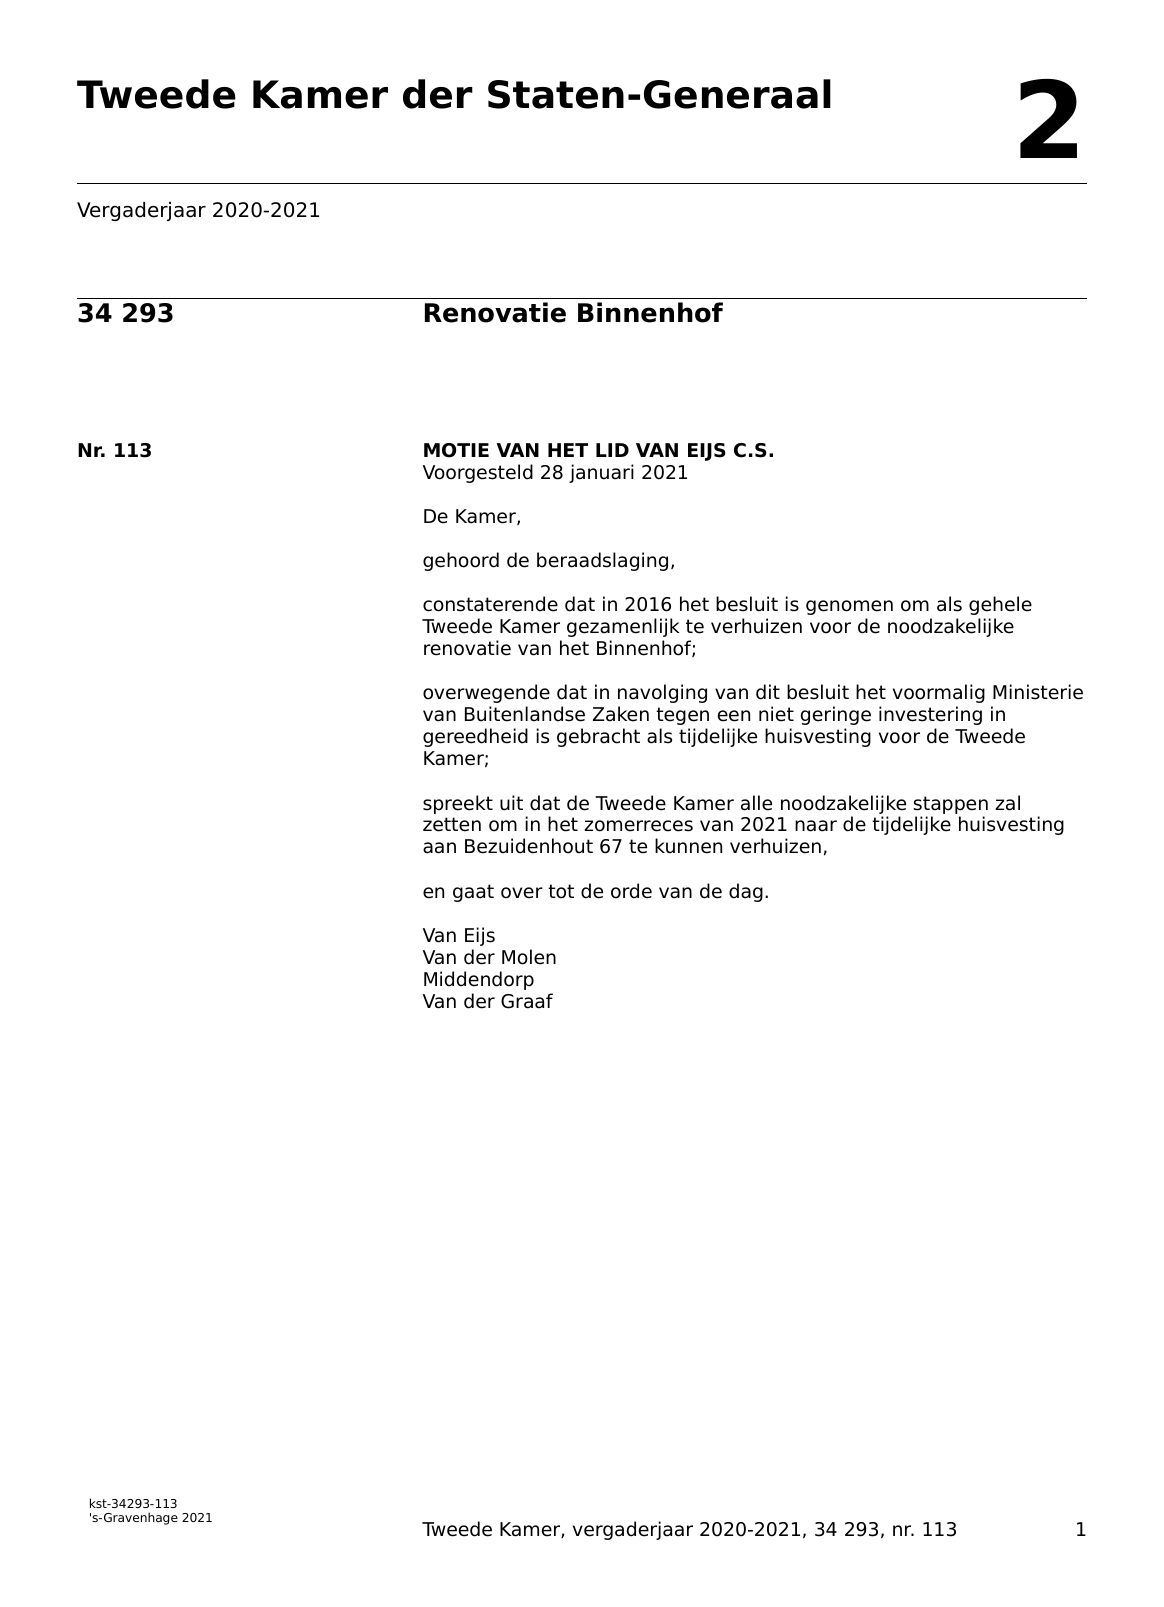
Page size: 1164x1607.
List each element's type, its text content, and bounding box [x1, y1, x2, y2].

text Van Eijs [422, 925, 1087, 947]
text Van der Graaf [422, 991, 1087, 1013]
text Middendorp [422, 969, 1087, 991]
text en gaat over tot de orde van de dag. [422, 881, 1087, 902]
text overwegende dat in navolging van dit besluit het voormalig Ministerie van Buitenlandse Zaken tegen een niet geringe investering in gereedheid is gebracht als tijdelijke huisvesting voor de Tweede Kamer; [422, 682, 1087, 770]
text gehoord de beraadslaging, [422, 550, 1087, 572]
table_header Tweede Kamer der Staten-Generaal [77, 59, 886, 183]
text 's-Gravenhage 2021 [88, 1511, 323, 1525]
text constaterende dat in 2016 het besluit is genomen om als gehele Tweede Kamer gezamenlijk te verhuizen voor de noodzakelijke renovatie van het Binnenhof; [422, 594, 1087, 660]
text De Kamer, [422, 506, 1087, 528]
text kst-34293-113 [88, 1497, 323, 1511]
table_header 2 [886, 59, 1087, 183]
subtitle 34 293 Renovatie Binnenhof [77, 299, 1087, 329]
table_cell Vergaderjaar 2020-2021 [77, 184, 1087, 298]
subtitle Nr. 113 MOTIE VAN HET LID VAN EIJS C.S. [77, 440, 1087, 462]
text Van der Molen [422, 947, 1087, 969]
text spreekt uit dat de Tweede Kamer alle noodzakelijke stappen zal zetten om in het zomerreces van 2021 naar de tijdelijke huisvesting aan Bezuidenhout 67 te kunnen verhuizen, [422, 792, 1087, 858]
text Voorgesteld 28 januari 2021 [422, 462, 1087, 484]
